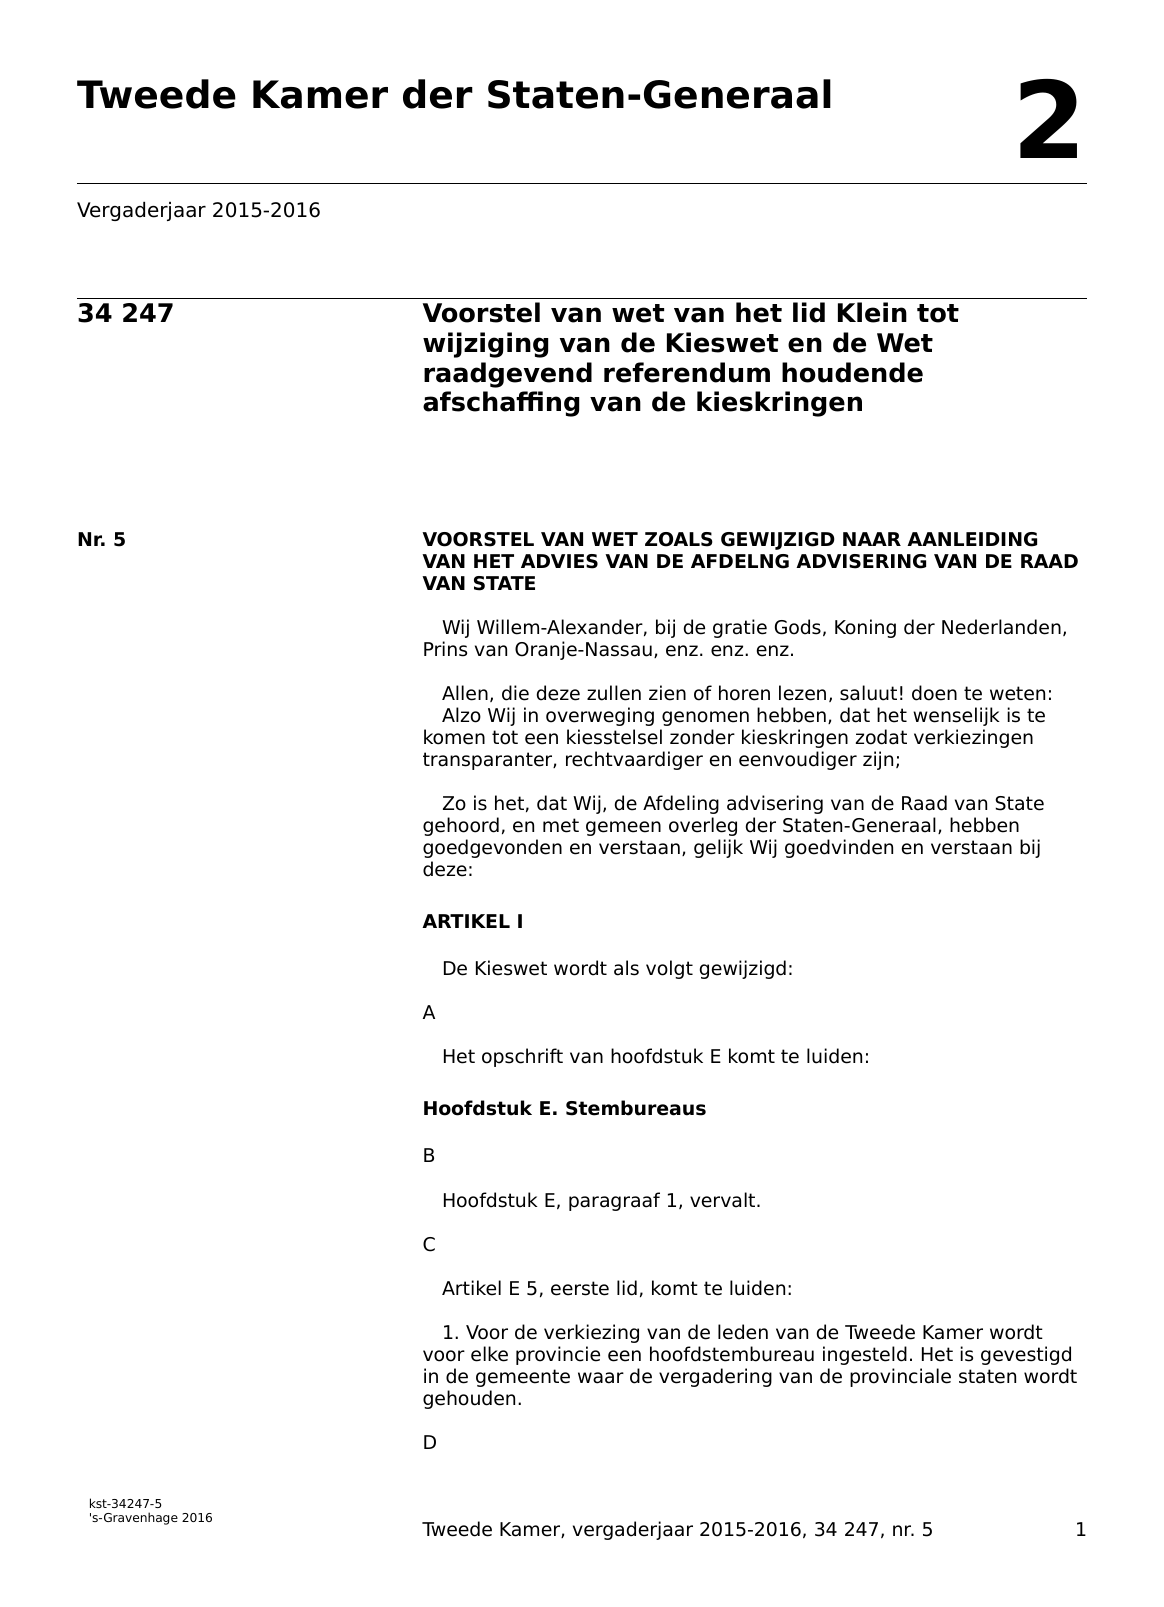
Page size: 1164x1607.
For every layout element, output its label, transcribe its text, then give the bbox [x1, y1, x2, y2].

table_header 2 [886, 59, 1087, 183]
text kst-34247-5 [88, 1497, 323, 1511]
table_header Tweede Kamer der Staten-Generaal [77, 59, 886, 183]
subtitle ARTIKEL I [422, 911, 1087, 933]
text B [422, 1145, 1087, 1167]
text 1. Voor de verkiezing van de leden van de Tweede Kamer wordt voor elke provincie een hoofdstembureau ingesteld. Het is gevestigd in de gemeente waar de vergadering van de provinciale staten wordt gehouden. [422, 1322, 1087, 1410]
text Allen, die deze zullen zien of horen lezen, saluut! doen te weten: [422, 683, 1087, 705]
subtitle Hoofdstuk E. Stembureaus [422, 1098, 1087, 1120]
text Het opschrift van hoofdstuk E komt te luiden: [422, 1046, 1087, 1068]
text Artikel E 5, eerste lid, komt te luiden: [422, 1278, 1087, 1300]
text Alzo Wij in overweging genomen hebben, dat het wenselijk is te komen tot een kiesstelsel zonder kieskringen zodat verkiezingen transparanter, rechtvaardiger en eenvoudiger zijn; [422, 705, 1087, 771]
text A [422, 1002, 1087, 1024]
table_cell Vergaderjaar 2015-2016 [77, 184, 1087, 298]
text D [422, 1432, 1087, 1454]
text Hoofdstuk E, paragraaf 1, vervalt. [422, 1189, 1087, 1211]
subtitle 34 247 Voorstel van wet van het lid Klein tot wijziging van de Kieswet en de Wet raadgevend referendum houdende afschaffing van de kieskringen [77, 299, 1087, 418]
subtitle Nr. 5 VOORSTEL VAN WET ZOALS GEWIJZIGD NAAR AANLEIDING VAN HET ADVIES VAN DE AFDELNG ADVISERING VAN DE RAAD VAN STATE [77, 529, 1087, 595]
text 's-Gravenhage 2016 [88, 1511, 323, 1525]
text De Kieswet wordt als volgt gewijzigd: [422, 958, 1087, 980]
text Zo is het, dat Wij, de Afdeling advisering van de Raad van State gehoord, en met gemeen overleg der Staten-Generaal, hebben goedgevonden en verstaan, gelijk Wij goedvinden en verstaan bij deze: [422, 793, 1087, 881]
text Wij Willem-Alexander, bij de gratie Gods, Koning der Nederlanden, Prins van Oranje-Nassau, enz. enz. enz. [422, 617, 1087, 661]
text C [422, 1234, 1087, 1256]
